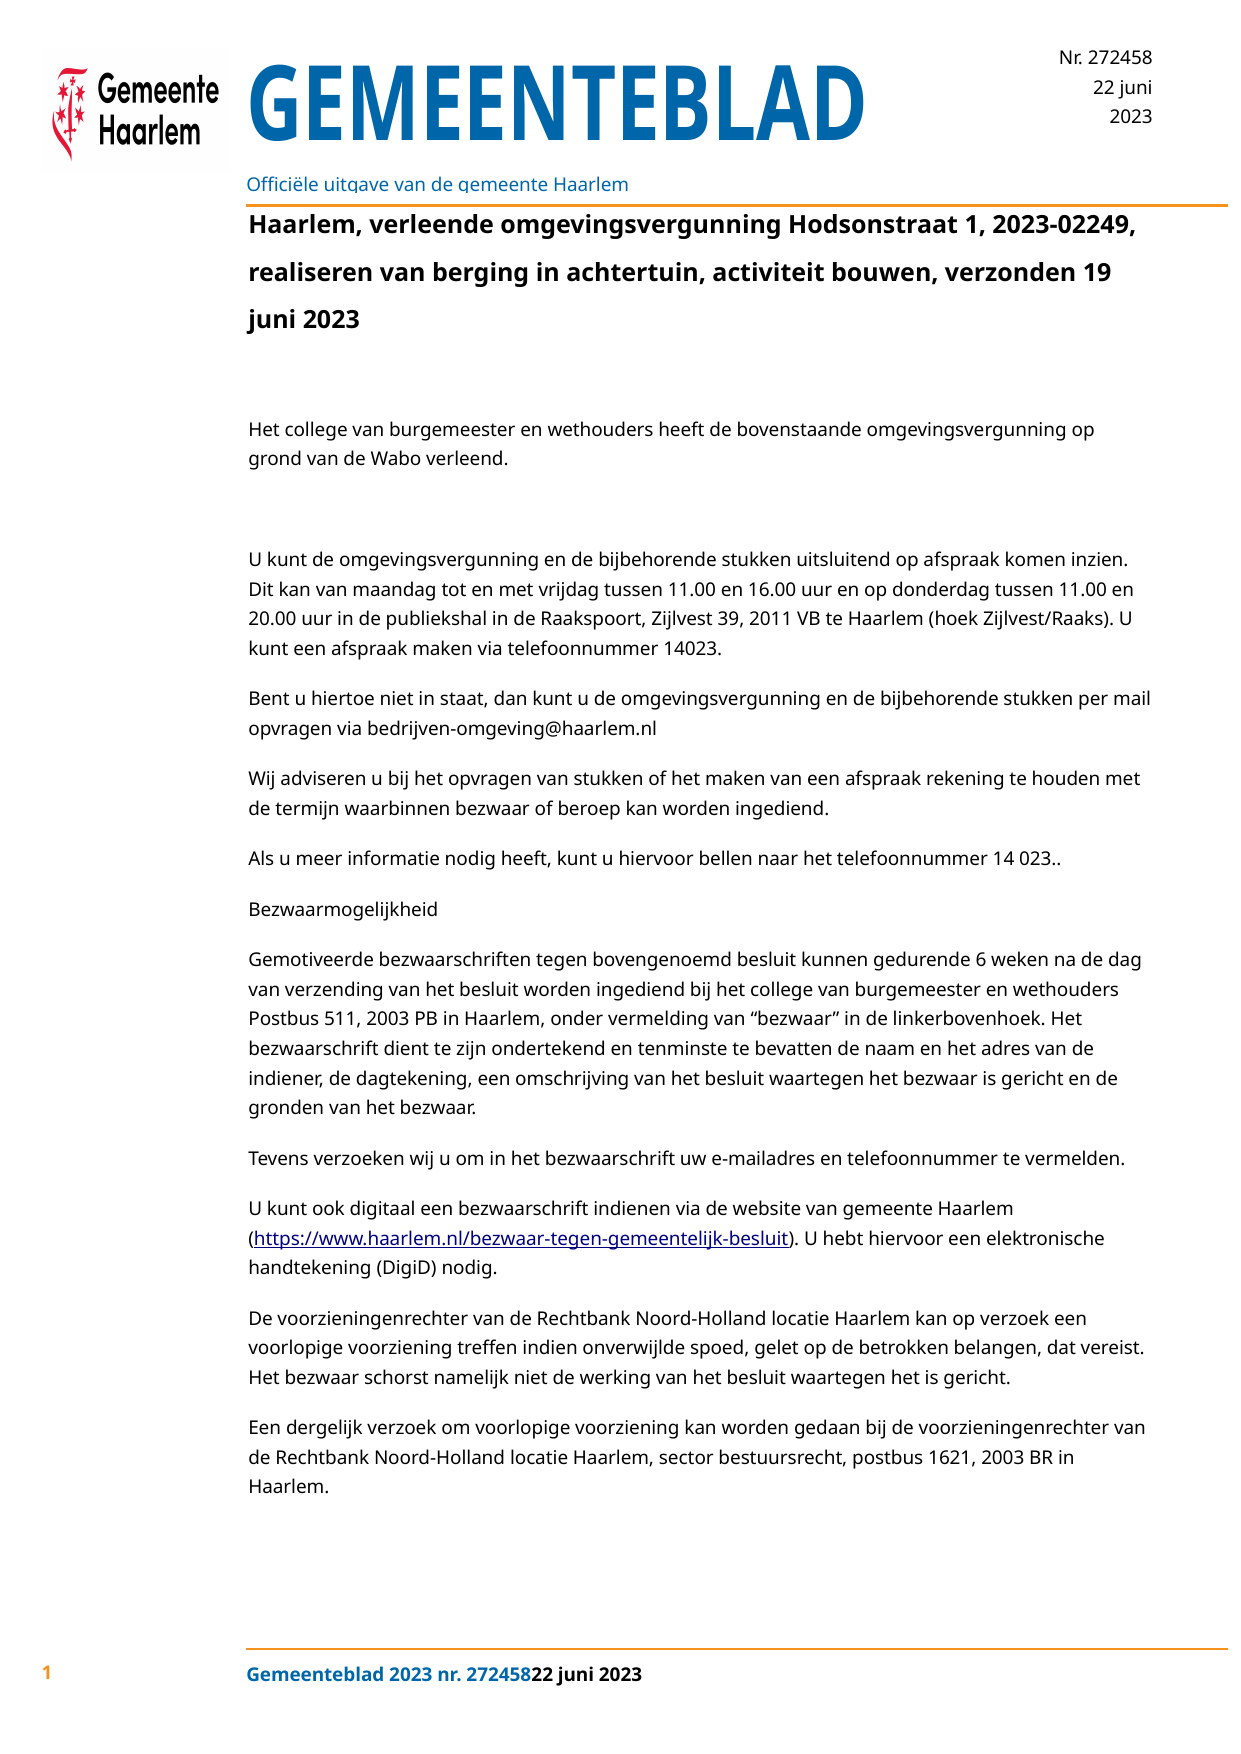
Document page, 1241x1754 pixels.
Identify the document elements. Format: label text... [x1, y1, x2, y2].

text Bent u hiertoe niet in staat, dan kunt u de omgevingsvergunning en de bijbehorende stukken per mail opvragen via bedrijven-omgeving@haarlem.nl [248, 686, 1152, 741]
text De voorzieningenrechter van de Rechtbank Noord-Holland locatie Haarlem kan op verzoek een voorlopige voorziening treffen indien onverwijlde spoed, gelet op de betrokken belangen, dat vereist. Het bezwaar schorst namelijk niet de werking van het besluit waartegen het is gericht. [248, 1305, 1152, 1389]
text Als u meer informatie nodig heeft, kunt u hiervoor bellen naar het telefoonnummer 14 023.. [248, 846, 1152, 871]
text Haarlem, verleende omgevingsvergunning Hodsonstraat 1, 2023-02249, realiseren van berging in achtertuin, activiteit bouwen, verzonden 19 juni 2023 [248, 207, 1152, 336]
picture [41, 47, 231, 172]
text Tevens verzoeken wij u om in het bezwaarschrift uw e-mailadres en telefoonnummer te vermelden. [248, 1145, 1152, 1170]
text Het college van burgemeester en wethouders heeft de bovenstaande omgevingsvergunning op grond van de Wabo verleend. [248, 416, 1152, 471]
text Gemotiveerde bezwaarschriften tegen bovengenoemd besluit kunnen gedurende 6 weken na de dag van verzending van het besluit worden ingediend bij het college van burgemeester en wethouders Postbus 511, 2003 PB in Haarlem, onder vermelding van “bezwaar” in de linkerbovenhoek. Het bezwaarschrift dient te zijn ondertekend en tenminste te bevatten de naam en het adres van de indiener, de dagtekening, een omschrijving van het besluit waartegen het bezwaar is gericht en de gronden van het bezwaar. [248, 946, 1152, 1120]
text U kunt ook digitaal een bezwaarschrift indienen via de website van gemeente Haarlem (https://www.haarlem.nl/bezwaar-tegen-gemeentelijk-besluit). U hebt hiervoor een elektronische handtekening (DigiD) nodig. [248, 1195, 1152, 1280]
text Bezwaarmogelijkheid [248, 896, 1152, 922]
text Wij adviseren u bij het opvragen van stukken of het maken van een afspraak rekening te houden met de termijn waarbinnen bezwaar of beroep kan worden ingediend. [248, 766, 1152, 821]
text Een dergelijk verzoek om voorlopige voorziening kan worden gedaan bij de voorzieningenrechter van de Rechtbank Noord-Holland locatie Haarlem, sector bestuursrecht, postbus 1621, 2003 BR in Haarlem. [248, 1414, 1152, 1499]
text U kunt de omgevingsvergunning en de bijbehorende stukken uitsluitend op afspraak komen inzien. Dit kan van maandag tot en met vrijdag tussen 11.00 en 16.00 uur en op donderdag tussen 11.00 en 20.00 uur in de publiekshal in de Raakspoort, Zijlvest 39, 2011 VB te Haarlem (hoek Zijlvest/Raaks). U kunt een afspraak maken via telefoonnummer 14023. [248, 546, 1152, 661]
